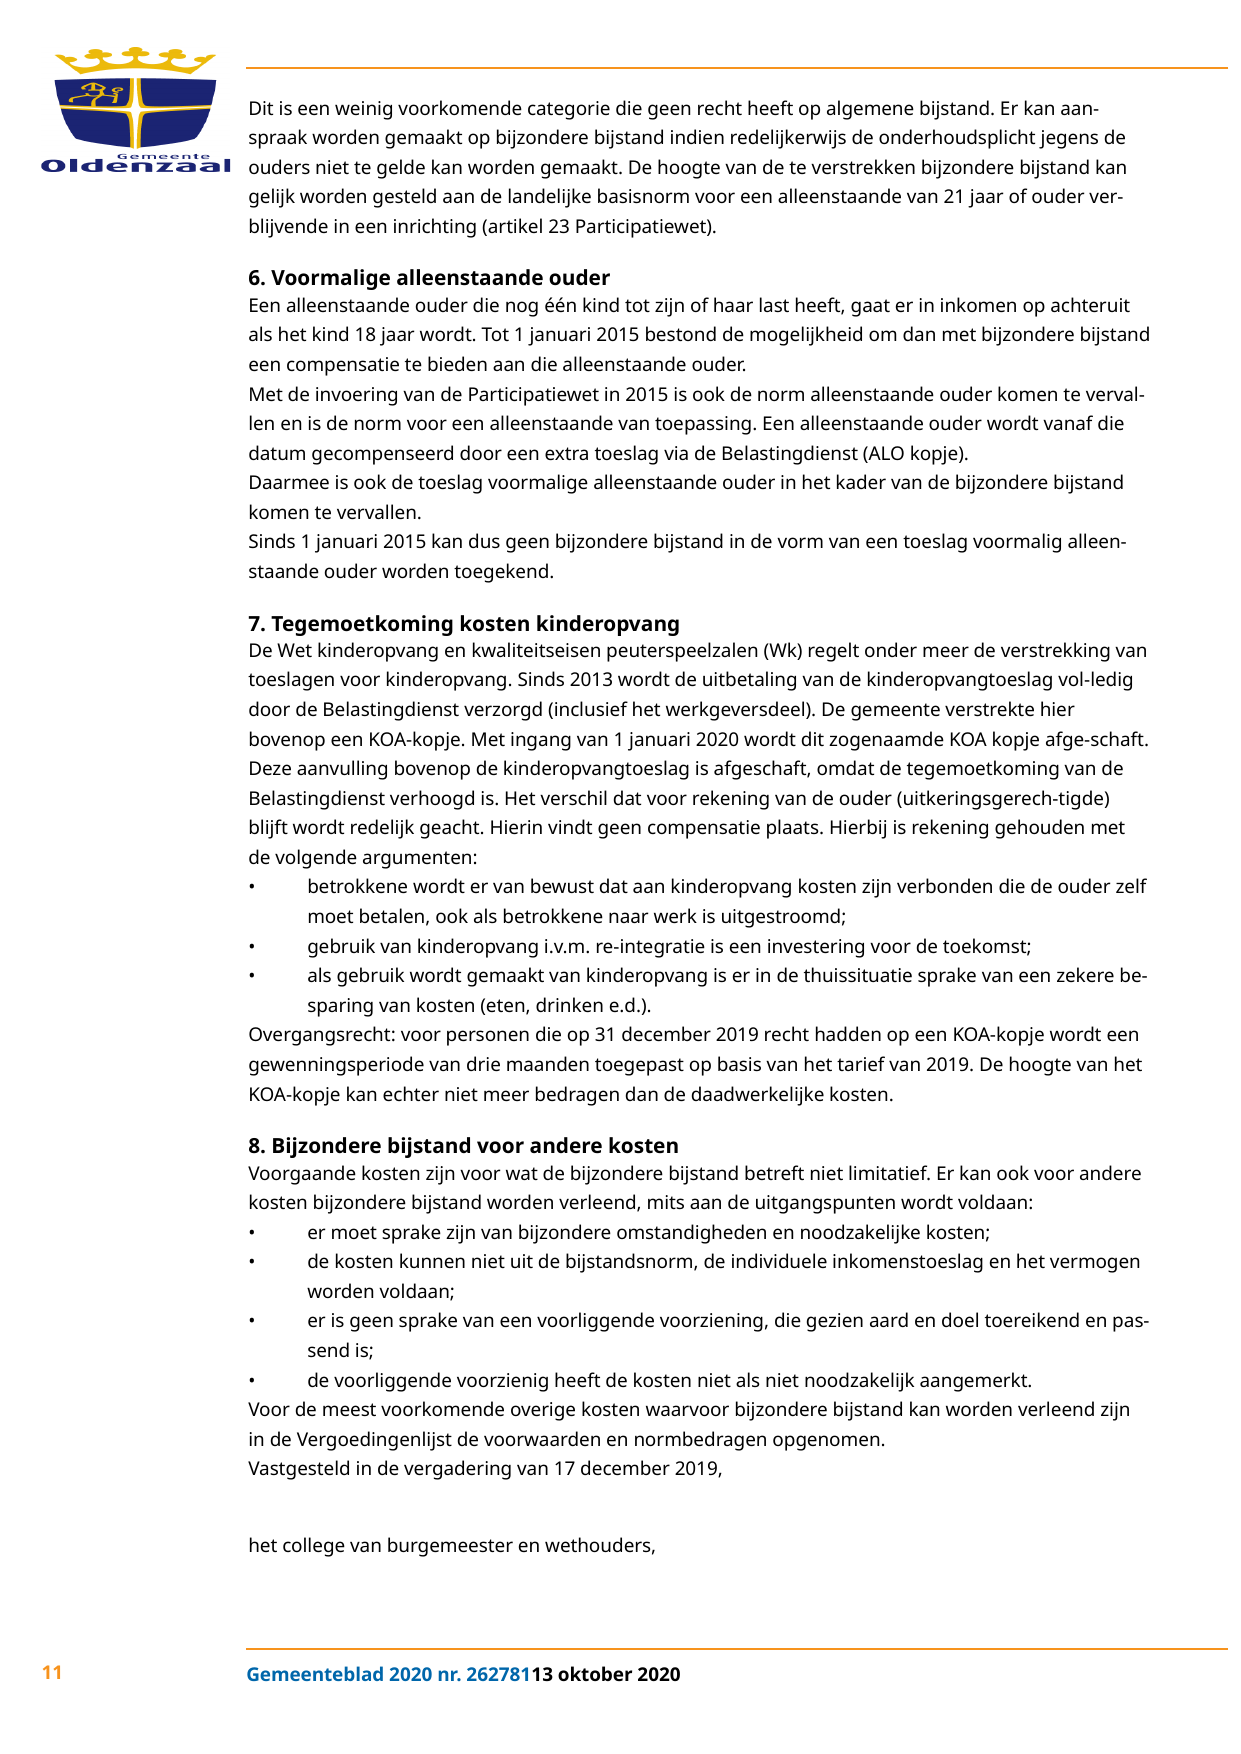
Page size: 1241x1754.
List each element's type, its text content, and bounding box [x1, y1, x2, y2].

text De Wet kinderopvang en kwaliteitseisen peuterspeelzalen (Wk) regelt onder meer de verstrekking van toeslagen voor kinderopvang. Sinds 2013 wordt de uitbetaling van de kinderopvangtoeslag vol-ledig door de Belastingdienst verzorgd (inclusief het werkgeversdeel). De gemeente verstrekte hier bovenop een KOA-kopje. Met ingang van 1 januari 2020 wordt dit zogenaamde KOA kopje afge-schaft. Deze aanvulling bovenop de kinderopvangtoeslag is afgeschaft, omdat de tegemoetkoming van de Belastingdienst verhoogd is. Het verschil dat voor rekening van de ouder (uitkeringsgerech-tigde) blijft wordt redelijk geacht. Hierin vindt geen compensatie plaats. Hierbij is rekening gehouden met de volgende argumenten: [248, 637, 1152, 870]
text Overgangsrecht: voor personen die op 31 december 2019 recht hadden op een KOA-kopje wordt een gewenningsperiode van drie maanden toegepast op basis van het tarief van 2019. De hoogte van het KOA-kopje kan echter niet meer bedragen dan de daadwerkelijke kosten. [248, 1022, 1152, 1107]
list er moet sprake zijn van bijzondere omstandigheden en noodzakelijke kosten; [248, 1219, 1152, 1244]
text het college van burgemeester en wethouders, [248, 1533, 1152, 1558]
text 6. Voormalige alleenstaande ouder [248, 263, 1152, 292]
text 7. Tegemoetkoming kosten kinderopvang [248, 609, 1152, 637]
text Sinds 1 januari 2015 kan dus geen bijzondere bijstand in de vorm van een toeslag voormalig alleen-staande ouder worden toegekend. [248, 529, 1152, 584]
text Voor de meest voorkomende overige kosten waarvoor bijzondere bijstand kan worden verleend zijn in de Vergoedingenlijst de voorwaarden en normbedragen opgenomen. [248, 1396, 1152, 1452]
text Een alleenstaande ouder die nog één kind tot zijn of haar last heeft, gaat er in inkomen op achteruit als het kind 18 jaar wordt. Tot 1 januari 2015 bestond de mogelijkheid om dan met bijzondere bijstand een compensatie te bieden aan die alleenstaande ouder. [248, 292, 1152, 377]
text Vastgesteld in de vergadering van 17 december 2019, [248, 1456, 1152, 1481]
picture [41, 47, 231, 172]
text Dit is een weinig voorkomende categorie die geen recht heeft op algemene bijstand. Er kan aan-spraak worden gemaakt op bijzondere bijstand indien redelijkerwijs de onderhoudsplicht jegens de ouders niet te gelde kan worden gemaakt. De hoogte van de te verstrekken bijzondere bijstand kan gelijk worden gesteld aan de landelijke basisnorm voor een alleenstaande van 21 jaar of ouder ver-blijvende in een inrichting (artikel 23 Participatiewet). [248, 95, 1152, 239]
text Voorgaande kosten zijn voor wat de bijzondere bijstand betreft niet limitatief. Er kan ook voor andere kosten bijzondere bijstand worden verleend, mits aan de uitgangspunten wordt voldaan: [248, 1160, 1152, 1215]
list gebruik van kinderopvang i.v.m. re-integratie is een investering voor de toekomst; [248, 933, 1152, 959]
list betrokkene wordt er van bewust dat aan kinderopvang kosten zijn verbonden die de ouder zelf moet betalen, ook als betrokkene naar werk is uitgestroomd; [248, 874, 1152, 929]
text 8. Bijzondere bijstand voor andere kosten [248, 1131, 1152, 1160]
list als gebruik wordt gemaakt van kinderopvang is er in de thuissituatie sprake van een zekere be-sparing van kosten (eten, drinken e.d.). [248, 962, 1152, 1018]
list er is geen sprake van een voorliggende voorziening, die gezien aard en doel toereikend en pas-send is; [248, 1308, 1152, 1363]
list de kosten kunnen niet uit de bijstandsnorm, de individuele inkomenstoeslag en het vermogen worden voldaan; [248, 1248, 1152, 1304]
list de voorliggende voorzienig heeft de kosten niet als niet noodzakelijk aangemerkt. [248, 1367, 1152, 1392]
text Met de invoering van de Participatiewet in 2015 is ook de norm alleenstaande ouder komen te verval-len en is de norm voor een alleenstaande van toepassing. Een alleenstaande ouder wordt vanaf die datum gecompenseerd door een extra toeslag via de Belastingdienst (ALO kopje). [248, 381, 1152, 466]
text Daarmee is ook de toeslag voormalige alleenstaande ouder in het kader van de bijzondere bijstand komen te vervallen. [248, 469, 1152, 525]
